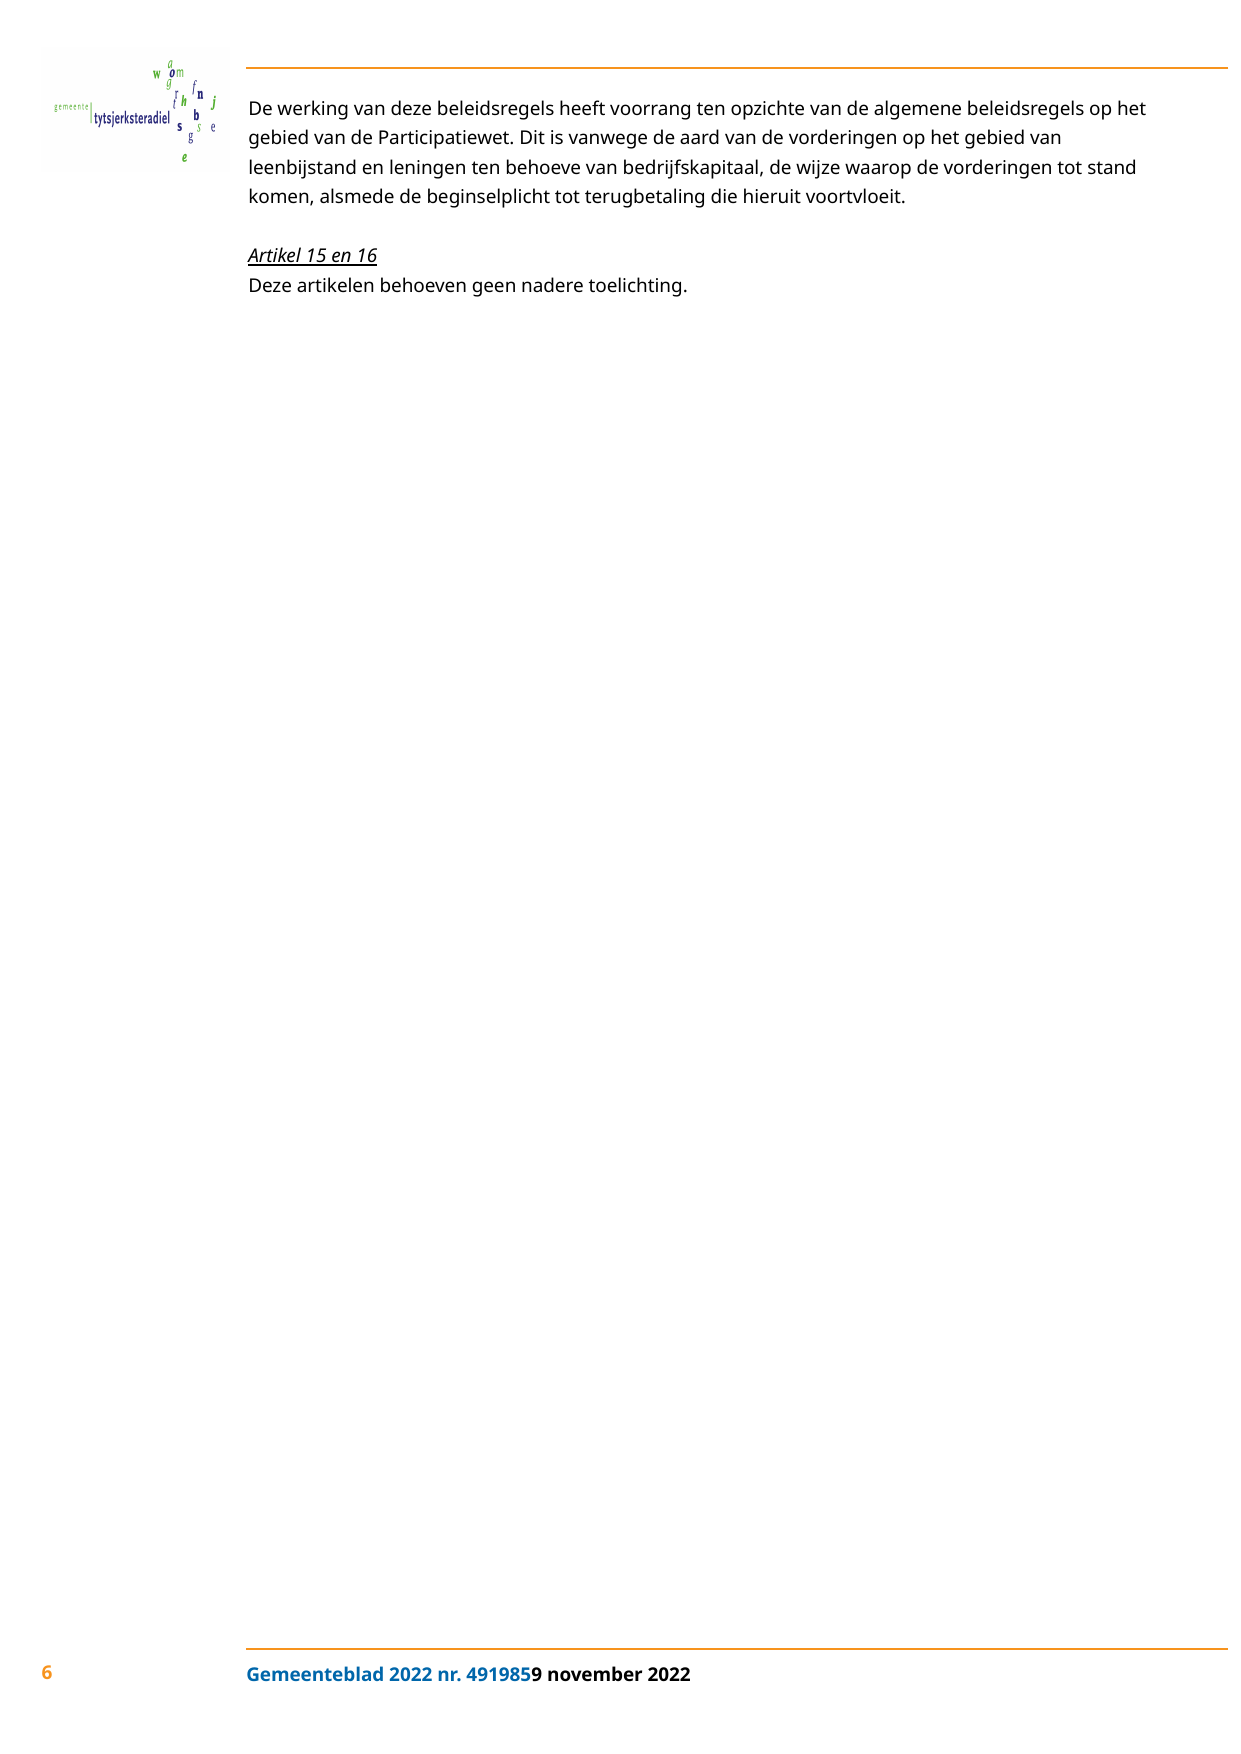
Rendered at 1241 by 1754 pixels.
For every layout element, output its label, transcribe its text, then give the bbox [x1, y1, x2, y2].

text Artikel 15 en 16 [248, 243, 1152, 268]
text De werking van deze beleidsregels heeft voorrang ten opzichte van de algemene beleidsregels op het gebied van de Participatiewet. Dit is vanwege de aard van de vorderingen op het gebied van leenbijstand en leningen ten behoeve van bedrijfskapitaal, de wijze waarop de vorderingen tot stand komen, alsmede de beginselplicht tot terugbetaling die hieruit voortvloeit. [248, 95, 1152, 209]
picture [41, 47, 231, 172]
text Deze artikelen behoeven geen nadere toelichting. [248, 272, 1152, 298]
